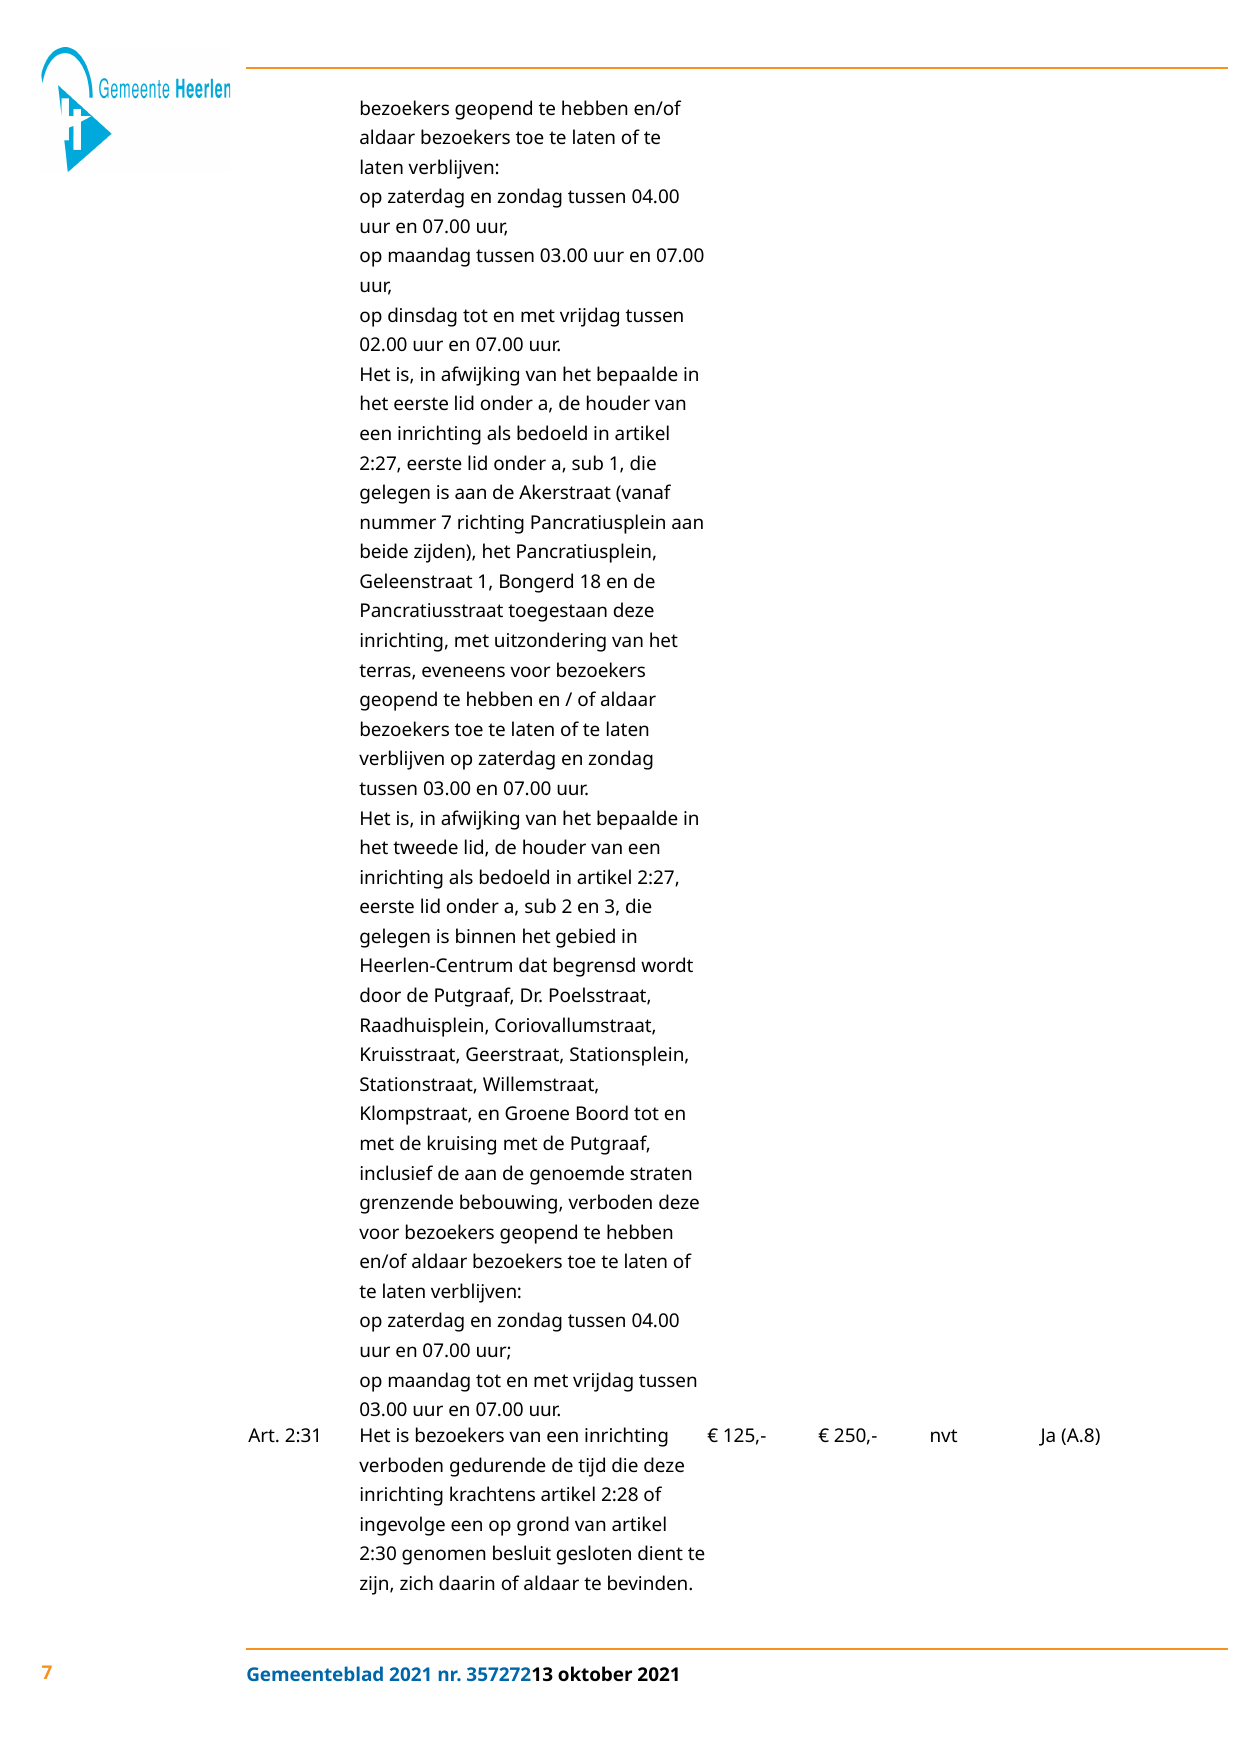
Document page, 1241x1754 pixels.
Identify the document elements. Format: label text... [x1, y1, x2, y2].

table_cell bezoekers geopend te hebben en/of aldaar bezoekers toe te laten of te laten verblijven: op zaterdag en zondag tussen 04.00 uur en 07.00 uur, op maandag tussen 03.00 uur en 07.00 uur, op dinsdag tot en met vrijdag tussen 02.00 uur en 07.00 uur. Het is, in afwijking van het bepaalde in het eerste lid onder a, de houder van een inrichting als bedoeld in artikel 2:27, eerste lid onder a, sub 1, die gelegen is aan de Akerstraat (vanaf nummer 7 richting Pancratiusplein aan beide zijden), het Pancratiusplein, Geleenstraat 1, Bongerd 18 en de Pancratiusstraat toegestaan deze inrichting, met uitzondering van het terras, eveneens voor bezoekers geopend te hebben en / of aldaar bezoekers toe te laten of te laten verblijven op zaterdag en zondag tussen 03.00 en 07.00 uur. Het is, in afwijking van het bepaalde in het tweede lid, de houder van een inrichting als bedoeld in artikel 2:27, eerste lid onder a, sub 2 en 3, die gelegen is binnen het gebied in Heerlen-Centrum dat begrensd wordt door de Putgraaf, Dr. Poelsstraat, Raadhuisplein, Coriovallumstraat, Kruisstraat, Geerstraat, Stationsplein, Stationstraat, Willemstraat, Klompstraat, en Groene Boord tot en met de kruising met de Putgraaf, inclusief de aan de genoemde straten grenzende bebouwing, verboden deze voor bezoekers geopend te hebben en/of aldaar bezoekers toe te laten of te laten verblijven: op zaterdag en zondag tussen 04.00 uur en 07.00 uur; op maandag tot en met vrijdag tussen 03.00 uur en 07.00 uur. [359, 95, 707, 1422]
table_cell nvt [929, 1422, 1040, 1596]
table_cell Ja (A.8) [1040, 1422, 1152, 1596]
picture [41, 47, 231, 172]
table_cell Art. 2:31 [248, 1422, 359, 1596]
table_cell € 250,- [818, 1422, 929, 1596]
table_cell € 125,- [707, 1422, 818, 1596]
table_cell [707, 95, 818, 1422]
picture [41, 47, 59, 70]
table_cell Het is bezoekers van een inrichting verboden gedurende de tijd die deze inrichting krachtens artikel 2:28 of ingevolge een op grond van artikel 2:30 genomen besluit gesloten dient te zijn, zich daarin of aldaar te bevinden. [359, 1422, 707, 1596]
table_cell [818, 95, 929, 1422]
table_cell [1040, 95, 1152, 1422]
table_cell [248, 95, 359, 1422]
table_cell [929, 95, 1040, 1422]
